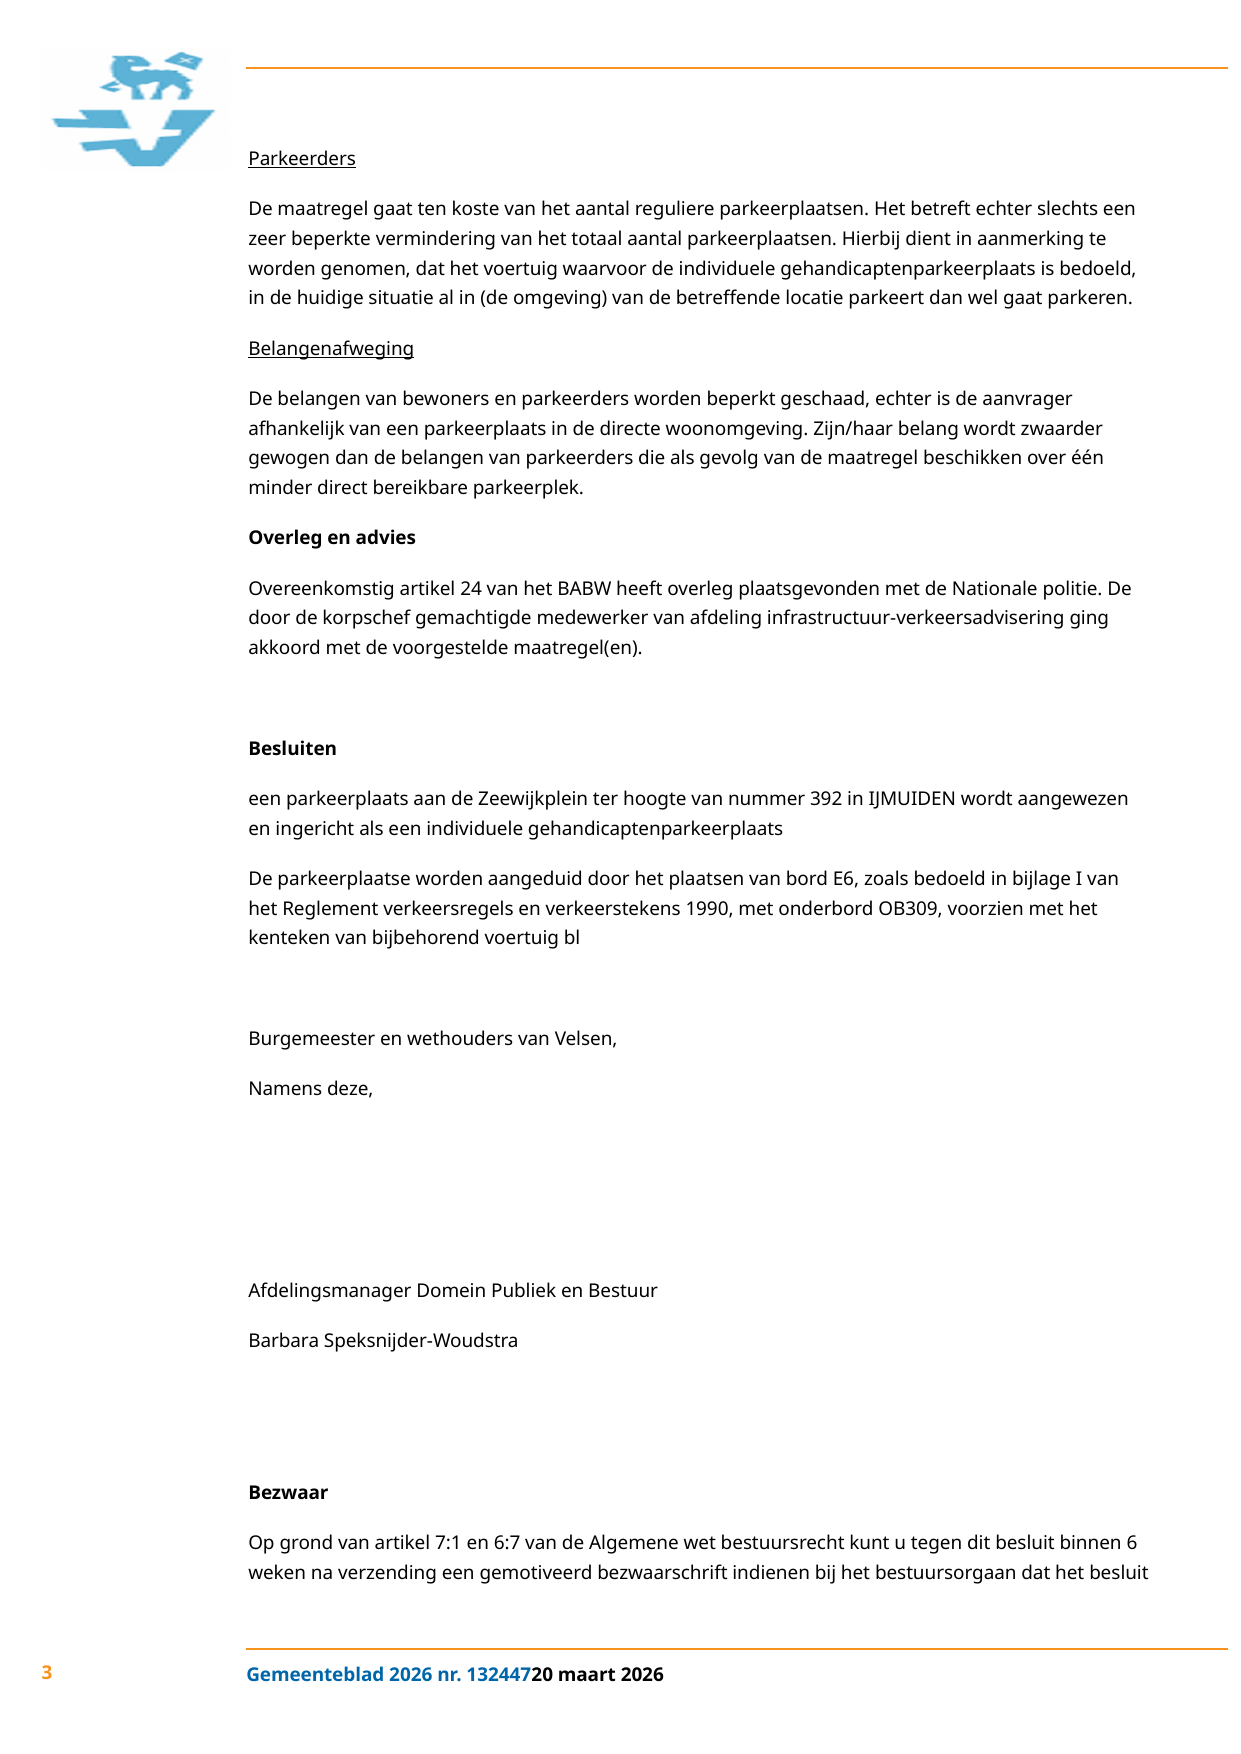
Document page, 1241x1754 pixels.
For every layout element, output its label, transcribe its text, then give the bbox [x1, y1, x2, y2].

text Barbara Speksnijder-Woudstra [248, 1328, 1152, 1353]
text Namens deze, [248, 1076, 1152, 1101]
text Besluiten [248, 735, 1152, 761]
text Op grond van artikel 7:1 en 6:7 van de Algemene wet bestuursrecht kunt u tegen dit besluit binnen 6 weken na verzending een gemotiveerd bezwaarschrift indienen bij het bestuursorgaan dat het besluit [248, 1529, 1152, 1585]
text De maatregel gaat ten koste van het aantal reguliere parkeerplaatsen. Het betreft echter slechts een zeer beperkte vermindering van het totaal aantal parkeerplaatsen. Hierbij dient in aanmerking te worden genomen, dat het voertuig waarvoor de individuele gehandicaptenparkeerplaats is bedoeld, in de huidige situatie al in (de omgeving) van de betreffende locatie parkeert dan wel gaat parkeren. [248, 196, 1152, 310]
picture [41, 47, 231, 172]
text Afdelingsmanager Domein Publiek en Bestuur [248, 1277, 1152, 1303]
text Overleg en advies [248, 524, 1152, 550]
text Parkeerders [248, 145, 1152, 171]
text De parkeerplaatse worden aangeduid door het plaatsen van bord E6, zoals bedoeld in bijlage I van het Reglement verkeersregels en verkeerstekens 1990, met onderbord OB309, voorzien met het kenteken van bijbehorend voertuig bl [248, 865, 1152, 950]
text Overeenkomstig artikel 24 van het BABW heeft overleg plaatsgevonden met de Nationale politie. De door de korpschef gemachtigde medewerker van afdeling infrastructuur-verkeersadvisering ging akkoord met de voorgestelde maatregel(en). [248, 575, 1152, 660]
text De belangen van bewoners en parkeerders worden beperkt geschaad, echter is de aanvrager afhankelijk van een parkeerplaats in de directe woonomgeving. Zijn/haar belang wordt zwaarder gewogen dan de belangen van parkeerders die als gevolg van de maatregel beschikken over één minder direct bereikbare parkeerplek. [248, 385, 1152, 500]
text een parkeerplaats aan de Zeewijkplein ter hoogte van nummer 392 in IJMUIDEN wordt aangewezen en ingericht als een individuele gehandicaptenparkeerplaats [248, 785, 1152, 841]
text Burgemeester en wethouders van Velsen, [248, 1025, 1152, 1051]
text Bezwaar [248, 1479, 1152, 1505]
text Belangenafweging [248, 335, 1152, 361]
